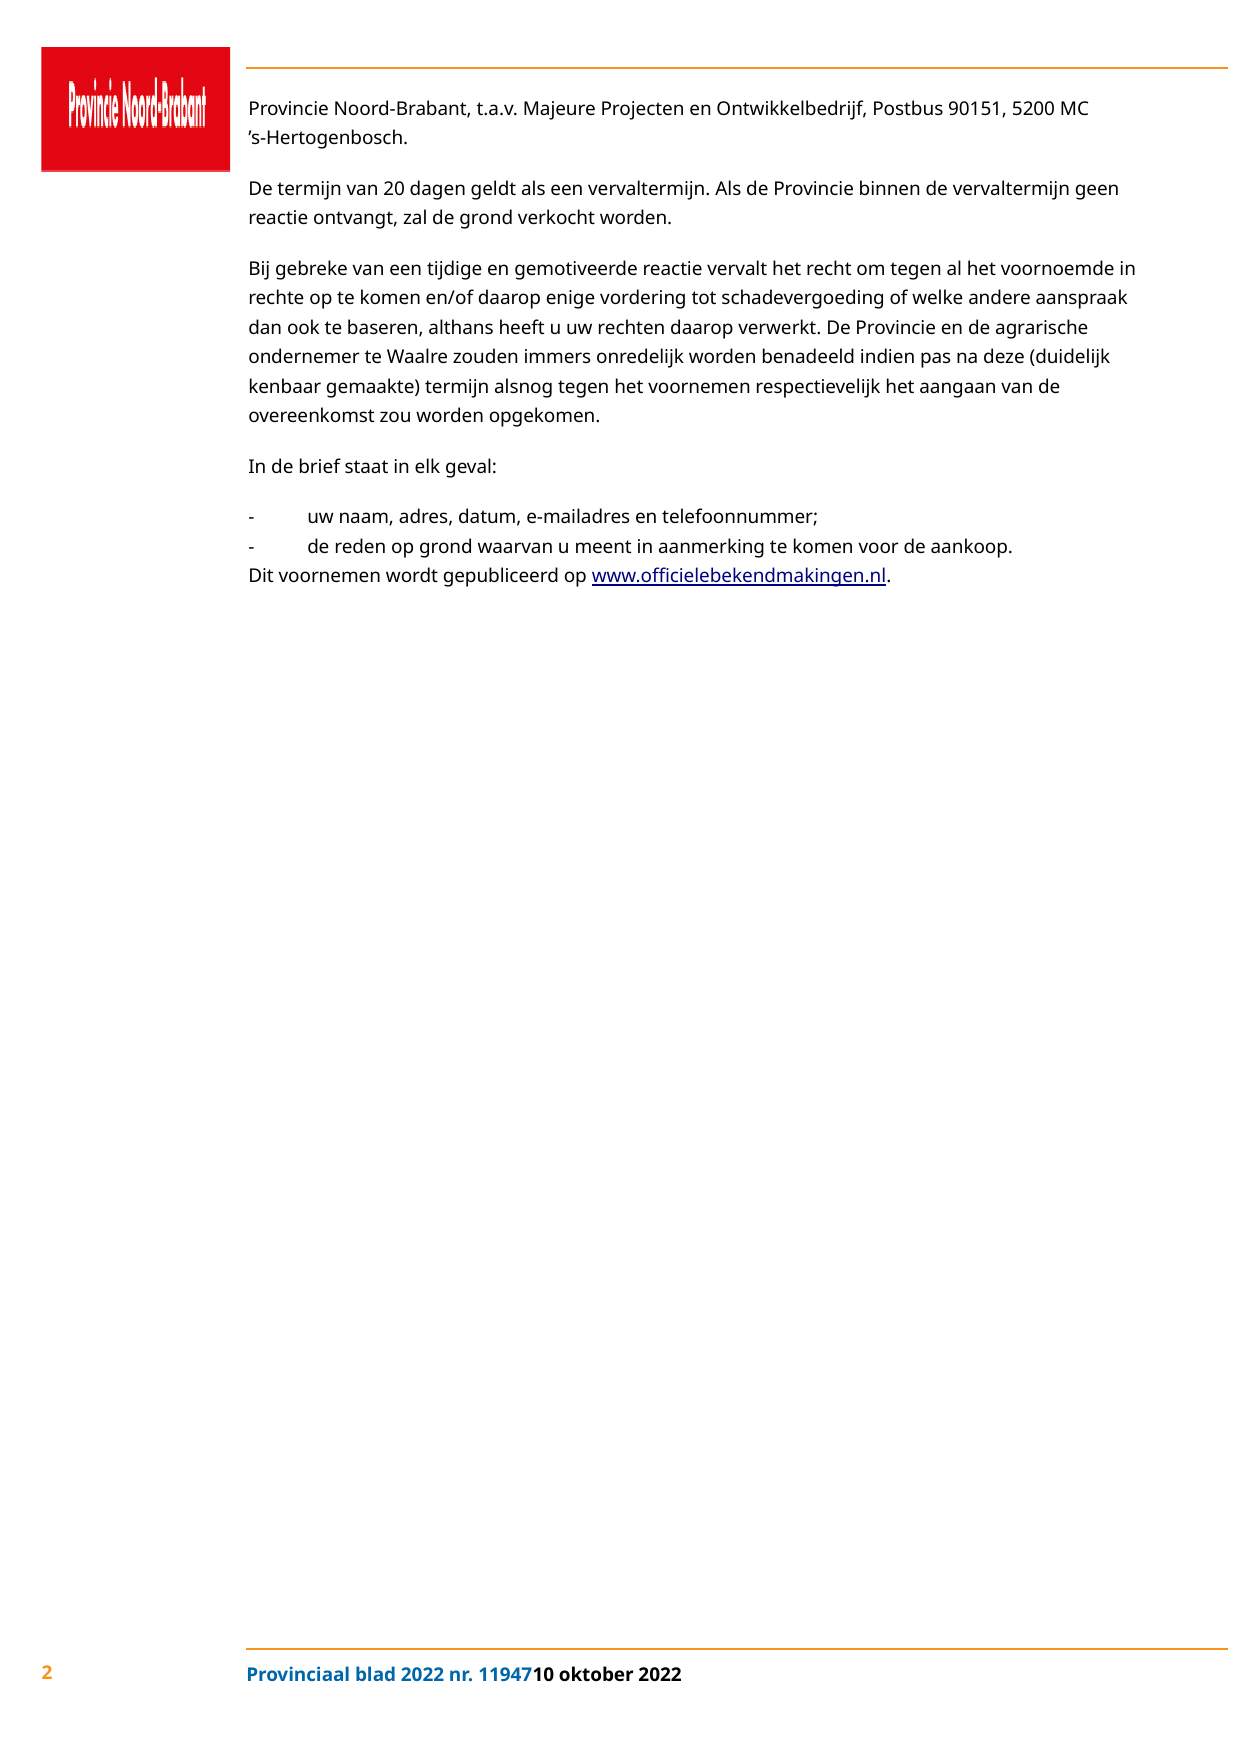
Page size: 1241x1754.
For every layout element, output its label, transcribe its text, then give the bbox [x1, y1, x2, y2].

list uw naam, adres, datum, e-mailadres en telefoonnummer; [248, 503, 1152, 529]
text De termijn van 20 dagen geldt als een vervaltermijn. Als de Provincie binnen de vervaltermijn geen reactie ontvangt, zal de grond verkocht worden. [248, 175, 1152, 230]
text Provincie Noord-Brabant, t.a.v. Majeure Projecten en Ontwikkelbedrijf, Postbus 90151, 5200 MC ’s‑Hertogenbosch. [248, 95, 1152, 150]
text Dit voornemen wordt gepubliceerd op www.officielebekendmakingen.nl. [248, 563, 1152, 588]
picture [41, 47, 231, 172]
list de reden op grond waarvan u meent in aanmerking te komen voor de aankoop. [248, 533, 1152, 559]
text Bij gebreke van een tijdige en gemotiveerde reactie vervalt het recht om tegen al het voornoemde in rechte op te komen en/of daarop enige vordering tot schadevergoeding of welke andere aanspraak dan ook te baseren, althans heeft u uw rechten daarop verwerkt. De Provincie en de agrarische ondernemer te Waalre zouden immers onredelijk worden benadeeld indien pas na deze (duidelijk kenbaar gemaakte) termijn alsnog tegen het voornemen respectievelijk het aangaan van de overeenkomst zou worden opgekomen. [248, 255, 1152, 428]
text In de brief staat in elk geval: [248, 453, 1152, 479]
